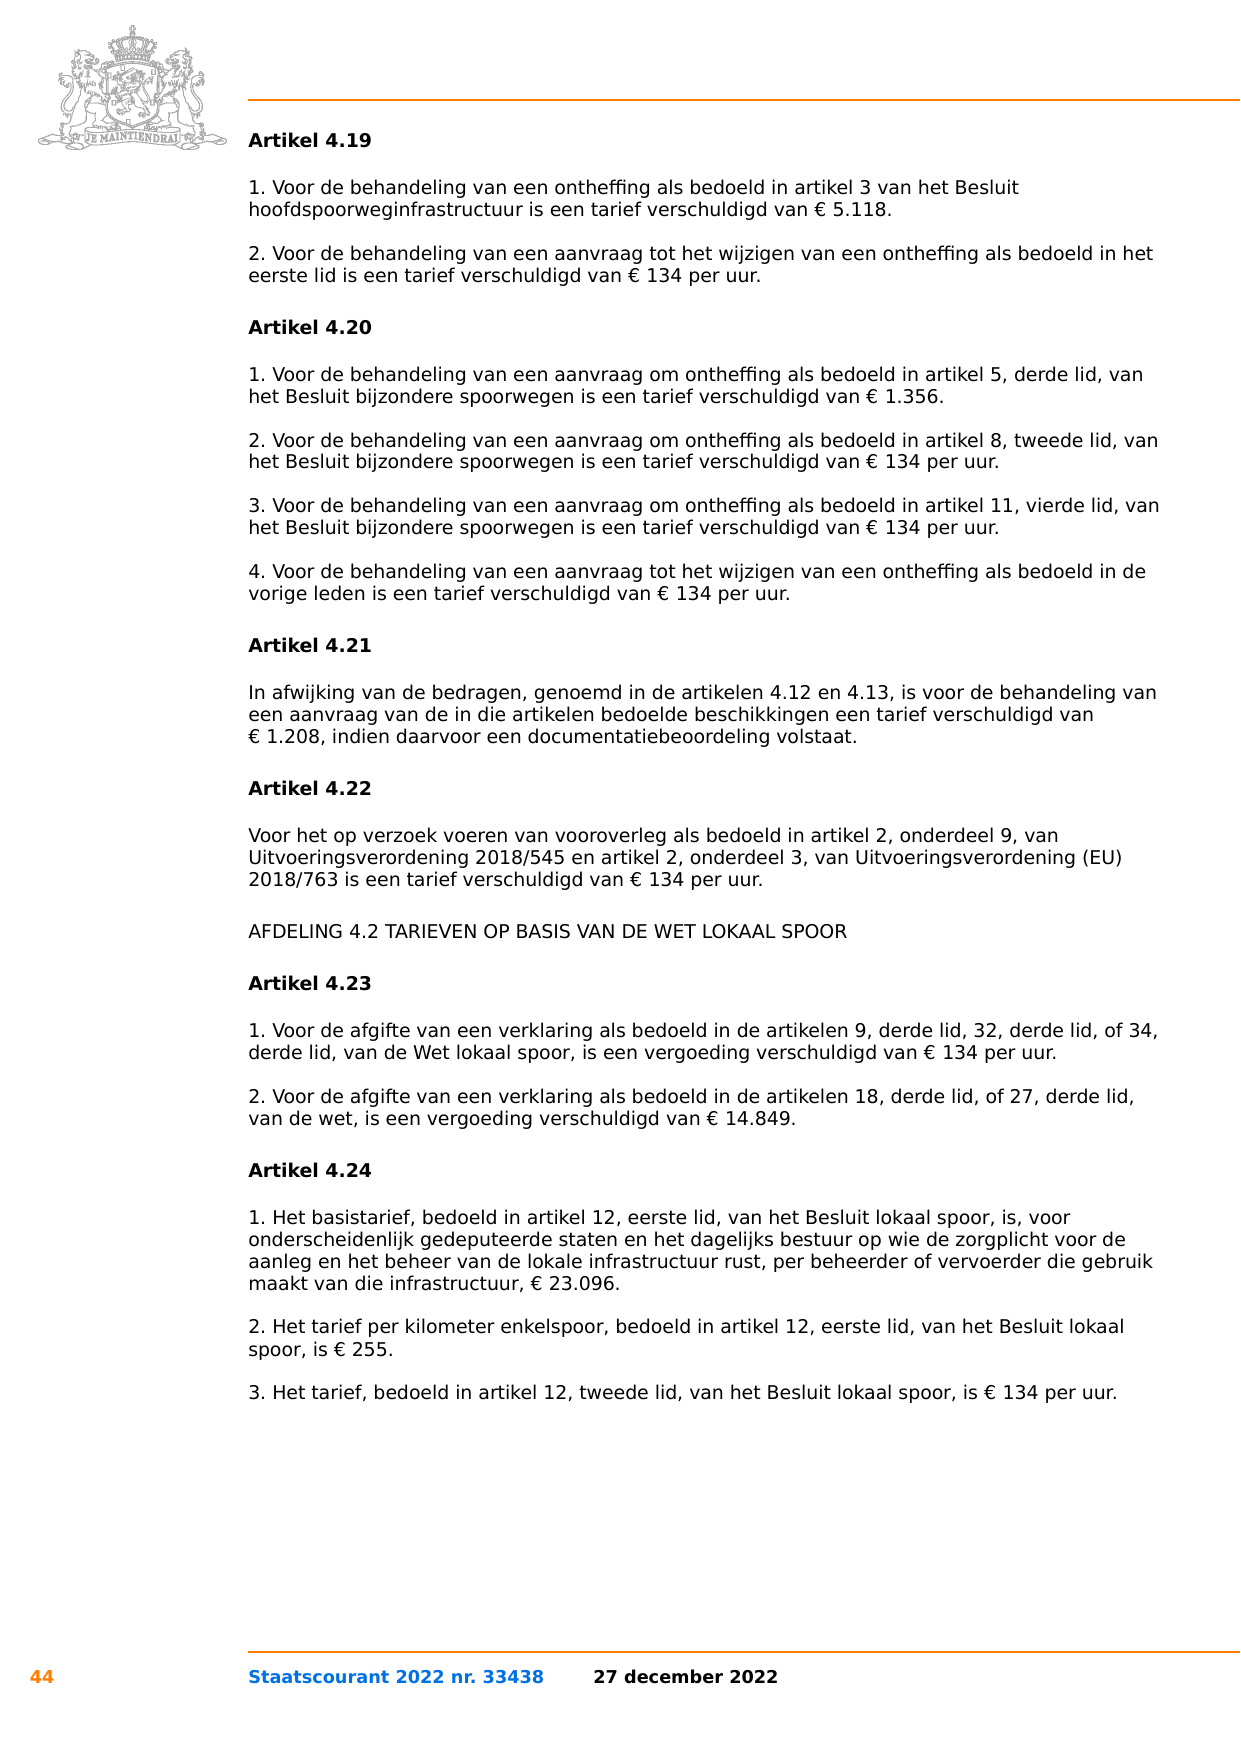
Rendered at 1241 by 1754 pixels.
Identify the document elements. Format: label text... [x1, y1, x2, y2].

text 3. Het tarief, bedoeld in artikel 12, tweede lid, van het Besluit lokaal spoor, is € 134 per uur. [248, 1382, 1163, 1404]
text 1. Voor de behandeling van een aanvraag om ontheffing als bedoeld in artikel 5, derde lid, van het Besluit bijzondere spoorwegen is een tarief verschuldigd van € 1.356. [248, 364, 1163, 408]
text 1. Voor de afgifte van een verklaring als bedoeld in de artikelen 9, derde lid, 32, derde lid, of 34, derde lid, van de Wet lokaal spoor, is een vergoeding verschuldigd van € 134 per uur. [248, 1020, 1163, 1064]
subtitle Artikel 4.23 [248, 973, 1163, 995]
text In afwijking van de bedragen, genoemd in de artikelen 4.12 en 4.13, is voor de behandeling van een aanvraag van de in die artikelen bedoelde beschikkingen een tarief verschuldigd van € 1.208, indien daarvoor een documentatiebeoordeling volstaat. [248, 682, 1163, 748]
subtitle Artikel 4.20 [248, 317, 1163, 339]
text 2. Voor de behandeling van een aanvraag om ontheffing als bedoeld in artikel 8, tweede lid, van het Besluit bijzondere spoorwegen is een tarief verschuldigd van € 134 per uur. [248, 429, 1163, 473]
text 1. Voor de behandeling van een ontheffing als bedoeld in artikel 3 van het Besluit hoofdspoorweginfrastructuur is een tarief verschuldigd van € 5.118. [248, 177, 1163, 221]
subtitle Artikel 4.21 [248, 635, 1163, 657]
subtitle Artikel 4.19 [248, 130, 1163, 152]
text Voor het op verzoek voeren van vooroverleg als bedoeld in artikel 2, onderdeel 9, van Uitvoeringsverordening 2018/545 en artikel 2, onderdeel 3, van Uitvoeringsverordening (EU) 2018/763 is een tarief verschuldigd van € 134 per uur. [248, 825, 1163, 891]
text 3. Voor de behandeling van een aanvraag om ontheffing als bedoeld in artikel 11, vierde lid, van het Besluit bijzondere spoorwegen is een tarief verschuldigd van € 134 per uur. [248, 495, 1163, 539]
subtitle Artikel 4.24 [248, 1160, 1163, 1182]
text 2. Voor de behandeling van een aanvraag tot het wijzigen van een ontheffing als bedoeld in het eerste lid is een tarief verschuldigd van € 134 per uur. [248, 243, 1163, 287]
subtitle AFDELING 4.2 TARIEVEN OP BASIS VAN DE WET LOKAAL SPOOR [248, 921, 1163, 943]
picture [38, 25, 227, 150]
text 1. Het basistarief, bedoeld in artikel 12, eerste lid, van het Besluit lokaal spoor, is, voor onderscheidenlijk gedeputeerde staten en het dagelijks bestuur op wie de zorgplicht voor de aanleg en het beheer van de lokale infrastructuur rust, per beheerder of vervoerder die gebruik maakt van die infrastructuur, € 23.096. [248, 1207, 1163, 1294]
text 4. Voor de behandeling van een aanvraag tot het wijzigen van een ontheffing als bedoeld in de vorige leden is een tarief verschuldigd van € 134 per uur. [248, 561, 1163, 605]
text 2. Het tarief per kilometer enkelspoor, bedoeld in artikel 12, eerste lid, van het Besluit lokaal spoor, is € 255. [248, 1316, 1163, 1360]
text 2. Voor de afgifte van een verklaring als bedoeld in de artikelen 18, derde lid, of 27, derde lid, van de wet, is een vergoeding verschuldigd van € 14.849. [248, 1086, 1163, 1130]
subtitle Artikel 4.22 [248, 778, 1163, 800]
